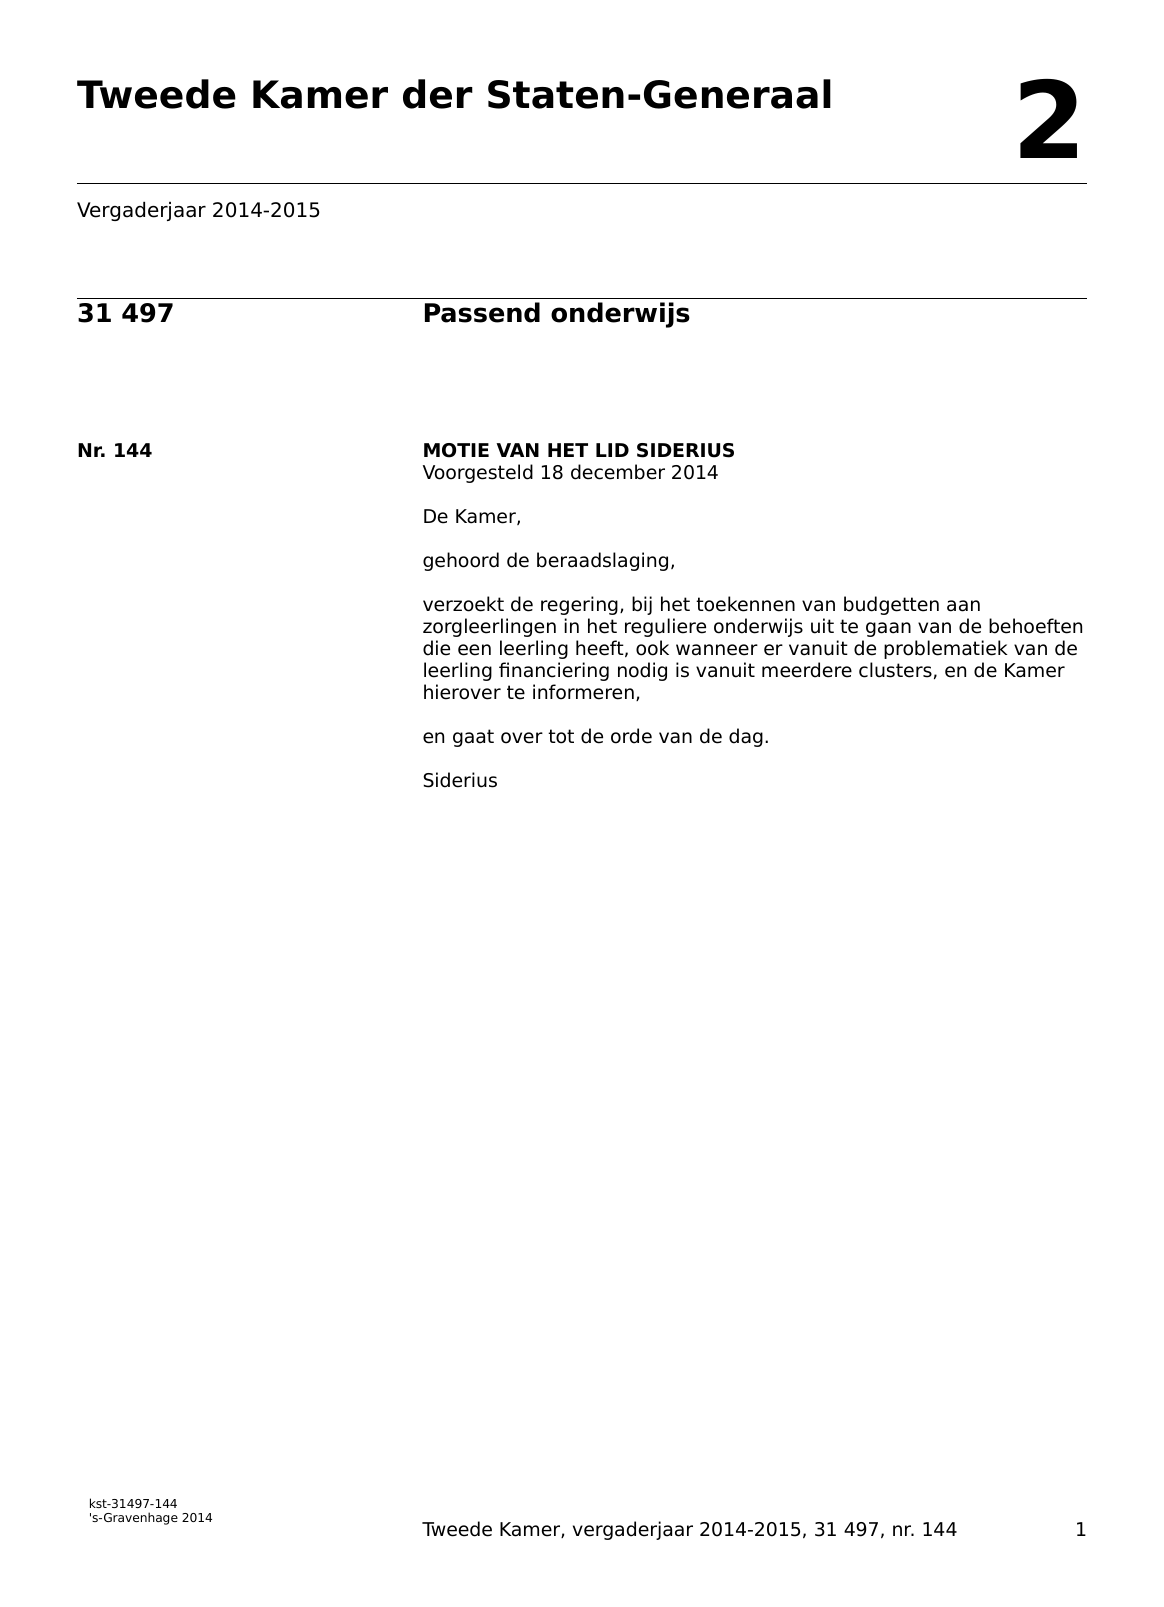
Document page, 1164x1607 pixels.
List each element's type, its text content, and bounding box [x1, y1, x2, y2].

text Voorgesteld 18 december 2014 [422, 462, 1087, 484]
text Siderius [422, 770, 1087, 792]
text De Kamer, [422, 506, 1087, 528]
subtitle Nr. 144 MOTIE VAN HET LID SIDERIUS [77, 440, 1087, 462]
text 's-Gravenhage 2014 [88, 1511, 323, 1525]
table_cell Vergaderjaar 2014-2015 [77, 184, 1087, 298]
text verzoekt de regering, bij het toekennen van budgetten aan zorgleerlingen in het reguliere onderwijs uit te gaan van de behoeften die een leerling heeft, ook wanneer er vanuit de problematiek van de leerling financiering nodig is vanuit meerdere clusters, en de Kamer hierover te informeren, [422, 594, 1087, 704]
subtitle 31 497 Passend onderwijs [77, 299, 1087, 329]
table_header 2 [886, 59, 1087, 183]
text en gaat over tot de orde van de dag. [422, 726, 1087, 748]
text kst-31497-144 [88, 1497, 323, 1511]
table_header Tweede Kamer der Staten-Generaal [77, 59, 886, 183]
text gehoord de beraadslaging, [422, 550, 1087, 572]
